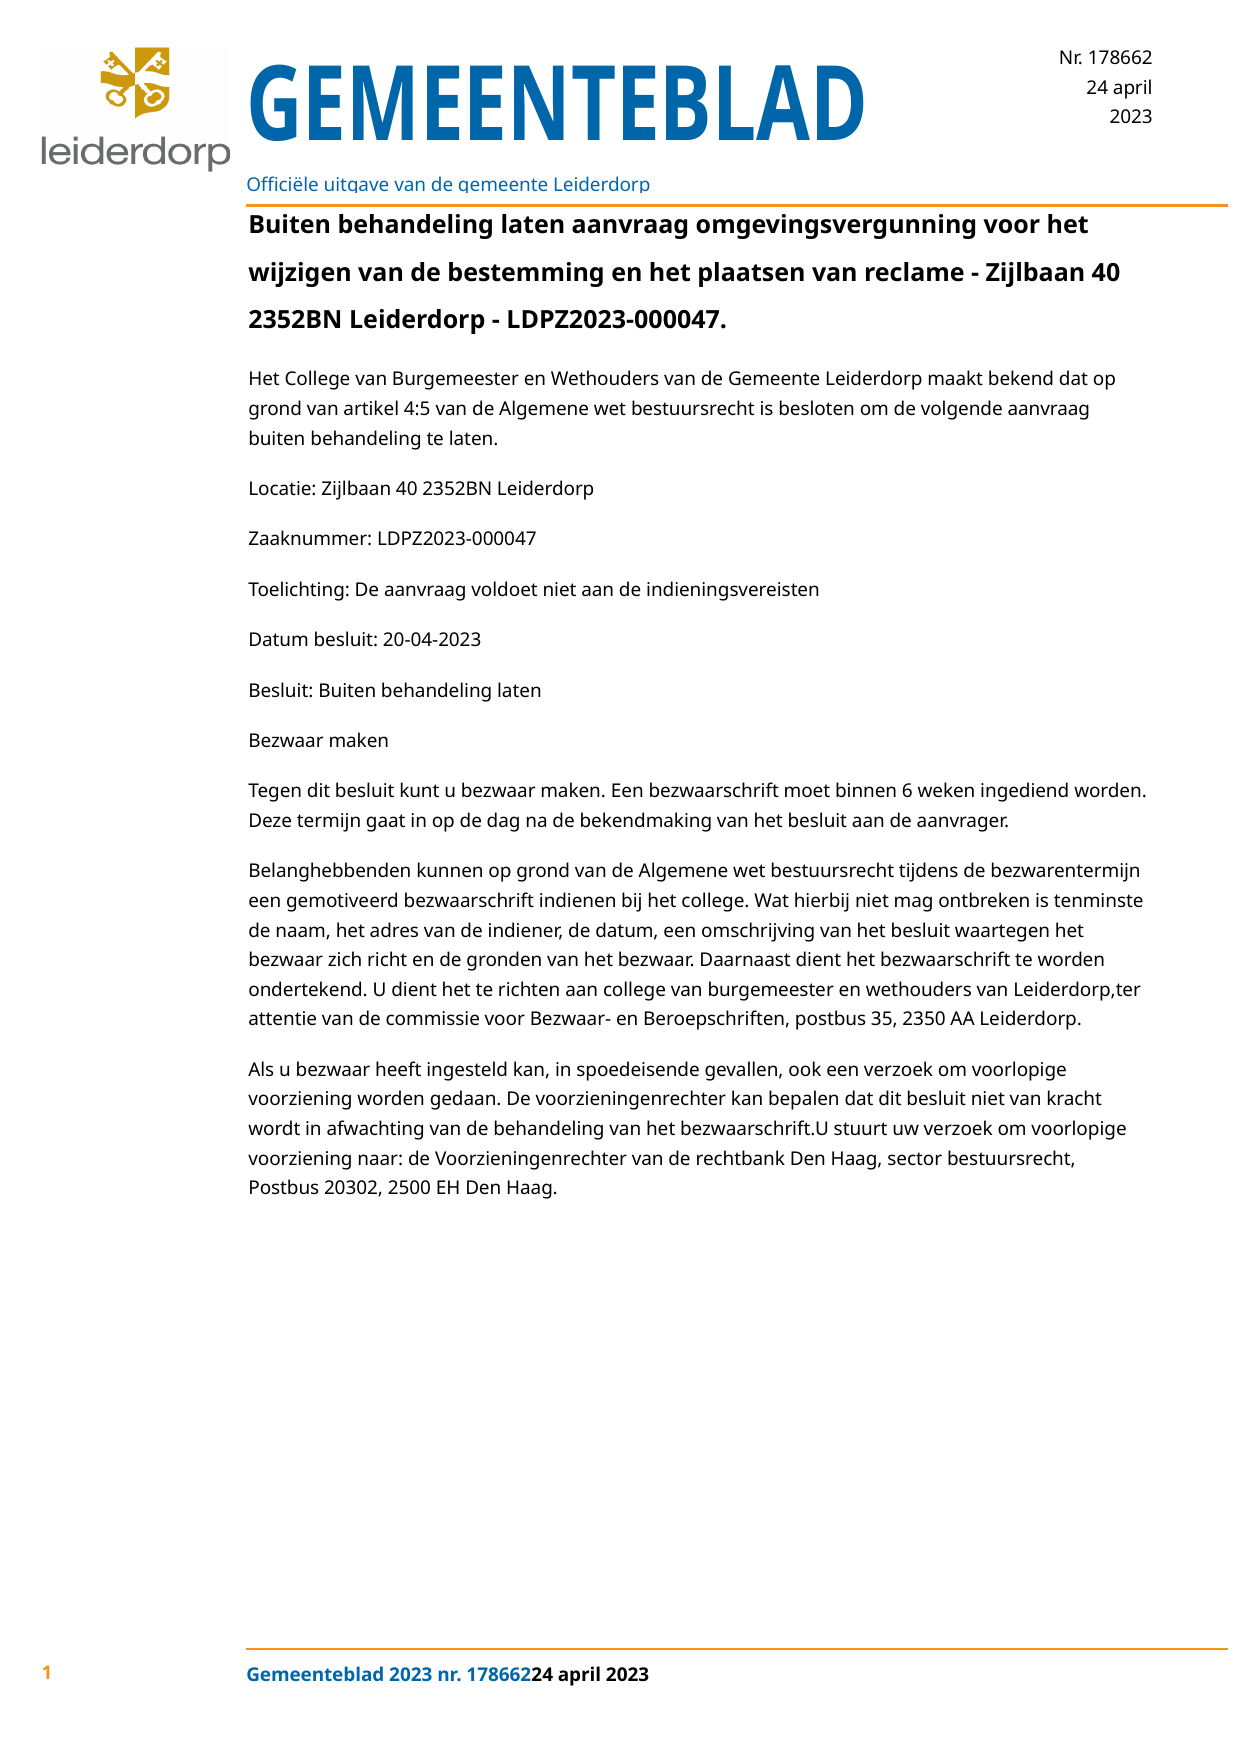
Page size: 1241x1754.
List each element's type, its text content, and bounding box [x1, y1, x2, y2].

text Tegen dit besluit kunt u bezwaar maken. Een bezwaarschrift moet binnen 6 weken ingediend worden. Deze termijn gaat in op de dag na de bekendmaking van het besluit aan de aanvrager. [248, 778, 1152, 833]
text Het College van Burgemeester en Wethouders van de Gemeente Leiderdorp maakt bekend dat op grond van artikel 4:5 van de Algemene wet bestuursrecht is besloten om de volgende aanvraag buiten behandeling te laten. [248, 366, 1152, 450]
text Belanghebbenden kunnen op grond van de Algemene wet bestuursrecht tijdens de bezwarentermijn een gemotiveerd bezwaarschrift indienen bij het college. Wat hierbij niet mag ontbreken is tenminste de naam, het adres van de indiener, de datum, een omschrijving van het besluit waartegen het bezwaar zich richt en de gronden van het bezwaar. Daarnaast dient het bezwaarschrift te worden ondertekend. U dient het te richten aan college van burgemeester en wethouders van Leiderdorp,ter attentie van de commissie voor Bezwaar- en Beroepschriften, postbus 35, 2350 AA Leiderdorp. [248, 858, 1152, 1031]
picture [41, 47, 231, 172]
text Datum besluit: 20-04-2023 [248, 626, 1152, 652]
text Locatie: Zijlbaan 40 2352BN Leiderdorp [248, 475, 1152, 501]
text Bezwaar maken [248, 727, 1152, 753]
text Buiten behandeling laten aanvraag omgevingsvergunning voor het wijzigen van de bestemming en het plaatsen van reclame - Zijlbaan 40 2352BN Leiderdorp - LDPZ2023-000047. [248, 207, 1152, 336]
text Toelichting: De aanvraag voldoet niet aan de indieningsvereisten [248, 576, 1152, 602]
text Als u bezwaar heeft ingesteld kan, in spoedeisende gevallen, ook een verzoek om voorlopige voorziening worden gedaan. De voorzieningenrechter kan bepalen dat dit besluit niet van kracht wordt in afwachting van de behandeling van het bezwaarschrift.U stuurt uw verzoek om voorlopige voorziening naar: de Voorzieningenrechter van de rechtbank Den Haag, sector bestuursrecht, Postbus 20302, 2500 EH Den Haag. [248, 1056, 1152, 1200]
text Besluit: Buiten behandeling laten [248, 677, 1152, 702]
text Zaaknummer: LDPZ2023-000047 [248, 526, 1152, 551]
